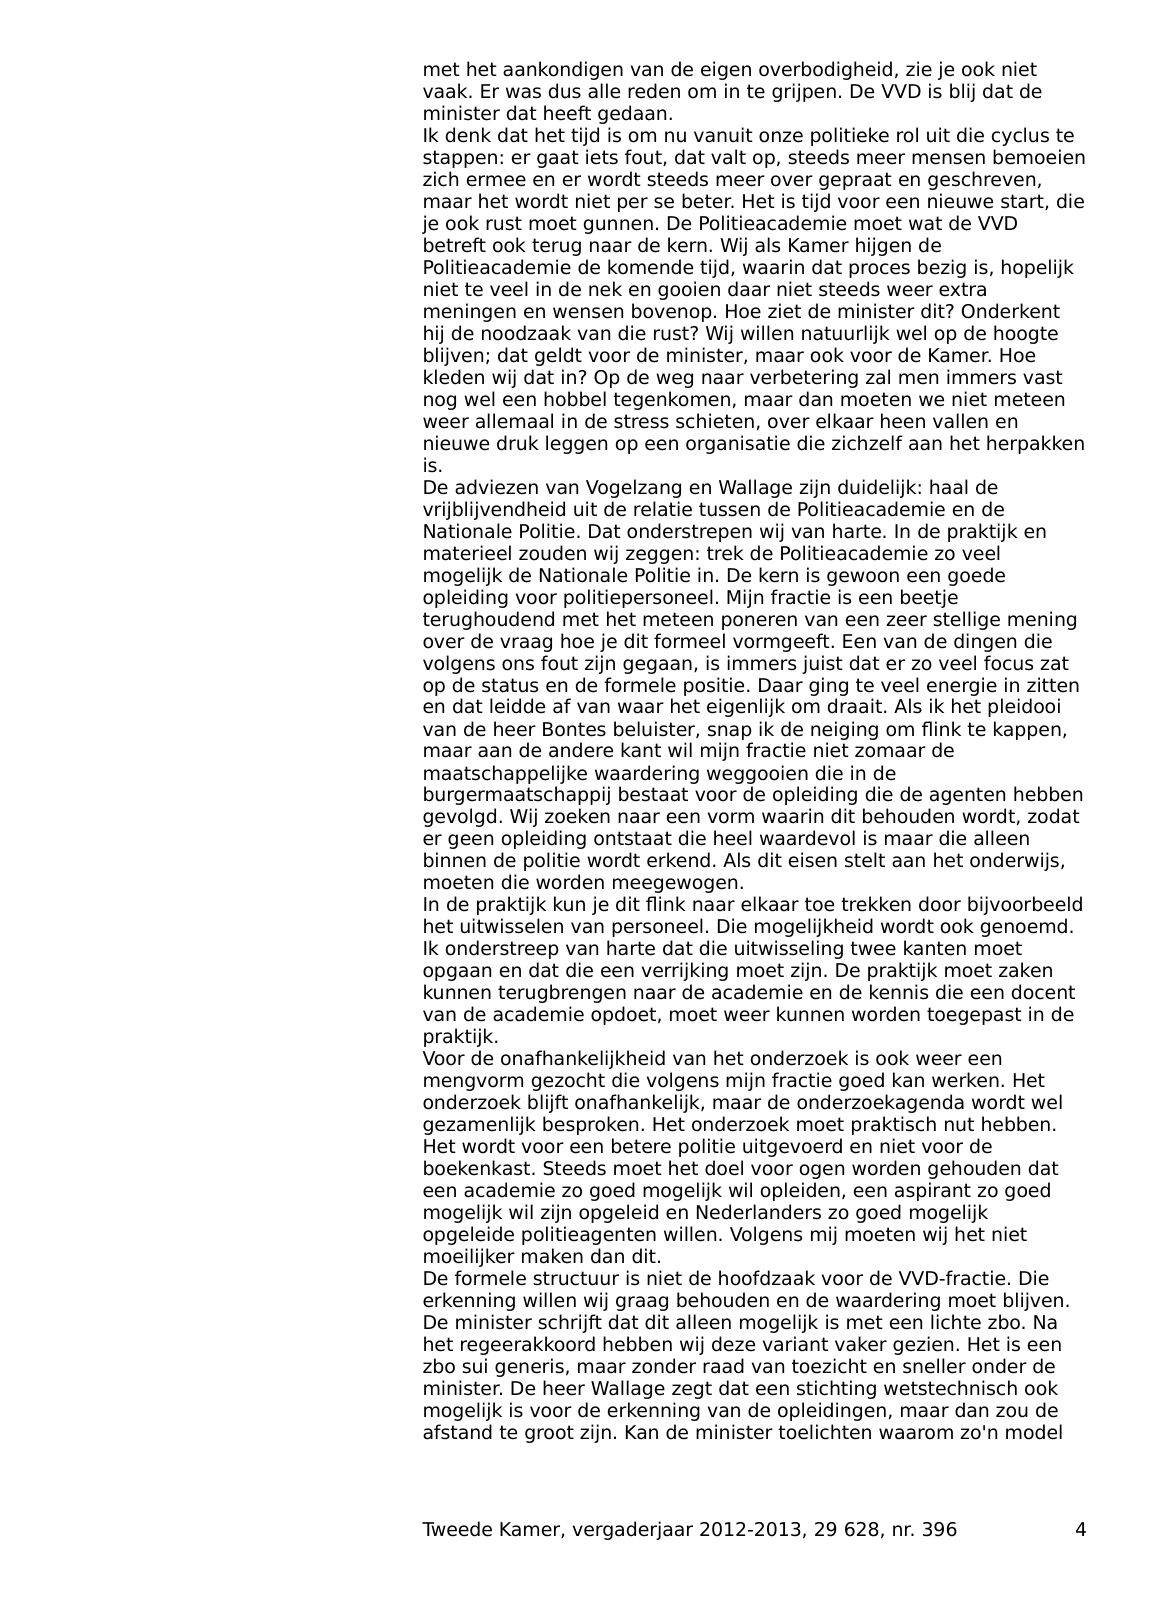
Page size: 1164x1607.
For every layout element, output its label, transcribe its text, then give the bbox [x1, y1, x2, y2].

text De adviezen van Vogelzang en Wallage zijn duidelijk: haal de vrijblijvendheid uit de relatie tussen de Politieacademie en de Nationale Politie. Dat onderstrepen wij van harte. In de praktijk en materieel zouden wij zeggen: trek de Politieacademie zo veel mogelijk de Nationale Politie in. De kern is gewoon een goede opleiding voor politiepersoneel. Mijn fractie is een beetje terughoudend met het meteen poneren van een zeer stellige mening over de vraag hoe je dit formeel vormgeeft. Een van de dingen die volgens ons fout zijn gegaan, is immers juist dat er zo veel focus zat op de status en de formele positie. Daar ging te veel energie in zitten en dat leidde af van waar het eigenlijk om draait. Als ik het pleidooi van de heer Bontes beluister, snap ik de neiging om flink te kappen, maar aan de andere kant wil mijn fractie niet zomaar de maatschappelijke waardering weggooien die in de burgermaatschappij bestaat voor de opleiding die de agenten hebben gevolgd. Wij zoeken naar een vorm waarin dit behouden wordt, zodat er geen opleiding ontstaat die heel waardevol is maar die alleen binnen de politie wordt erkend. Als dit eisen stelt aan het onderwijs, moeten die worden meegewogen. [422, 477, 1087, 894]
text De formele structuur is niet de hoofdzaak voor de VVD-fractie. Die erkenning willen wij graag behouden en de waardering moet blijven. De minister schrijft dat dit alleen mogelijk is met een lichte zbo. Na het regeerakkoord hebben wij deze variant vaker gezien. Het is een zbo sui generis, maar zonder raad van toezicht en sneller onder de minister. De heer Wallage zegt dat een stichting wetstechnisch ook mogelijk is voor de erkenning van de opleidingen, maar dan zou de afstand te groot zijn. Kan de minister toelichten waarom zo'n model [422, 1268, 1087, 1444]
text met het aankondigen van de eigen overbodigheid, zie je ook niet vaak. Er was dus alle reden om in te grijpen. De VVD is blij dat de minister dat heeft gedaan. [422, 59, 1087, 125]
text Voor de onafhankelijkheid van het onderzoek is ook weer een mengvorm gezocht die volgens mijn fractie goed kan werken. Het onderzoek blijft onafhankelijk, maar de onderzoekagenda wordt wel gezamenlijk besproken. Het onderzoek moet praktisch nut hebben. Het wordt voor een betere politie uitgevoerd en niet voor de boekenkast. Steeds moet het doel voor ogen worden gehouden dat een academie zo goed mogelijk wil opleiden, een aspirant zo goed mogelijk wil zijn opgeleid en Nederlanders zo goed mogelijk opgeleide politieagenten willen. Volgens mij moeten wij het niet moeilijker maken dan dit. [422, 1048, 1087, 1268]
text Ik denk dat het tijd is om nu vanuit onze politieke rol uit die cyclus te stappen: er gaat iets fout, dat valt op, steeds meer mensen bemoeien zich ermee en er wordt steeds meer over gepraat en geschreven, maar het wordt niet per se beter. Het is tijd voor een nieuwe start, die je ook rust moet gunnen. De Politieacademie moet wat de VVD betreft ook terug naar de kern. Wij als Kamer hijgen de Politieacademie de komende tijd, waarin dat proces bezig is, hopelijk niet te veel in de nek en gooien daar niet steeds weer extra meningen en wensen bovenop. Hoe ziet de minister dit? Onderkent hij de noodzaak van die rust? Wij willen natuurlijk wel op de hoogte blijven; dat geldt voor de minister, maar ook voor de Kamer. Hoe kleden wij dat in? Op de weg naar verbetering zal men immers vast nog wel een hobbel tegenkomen, maar dan moeten we niet meteen weer allemaal in de stress schieten, over elkaar heen vallen en nieuwe druk leggen op een organisatie die zichzelf aan het herpakken is. [422, 125, 1087, 477]
text In de praktijk kun je dit flink naar elkaar toe trekken door bijvoorbeeld het uitwisselen van personeel. Die mogelijkheid wordt ook genoemd. Ik onderstreep van harte dat die uitwisseling twee kanten moet opgaan en dat die een verrijking moet zijn. De praktijk moet zaken kunnen terugbrengen naar de academie en de kennis die een docent van de academie opdoet, moet weer kunnen worden toegepast in de praktijk. [422, 894, 1087, 1048]
